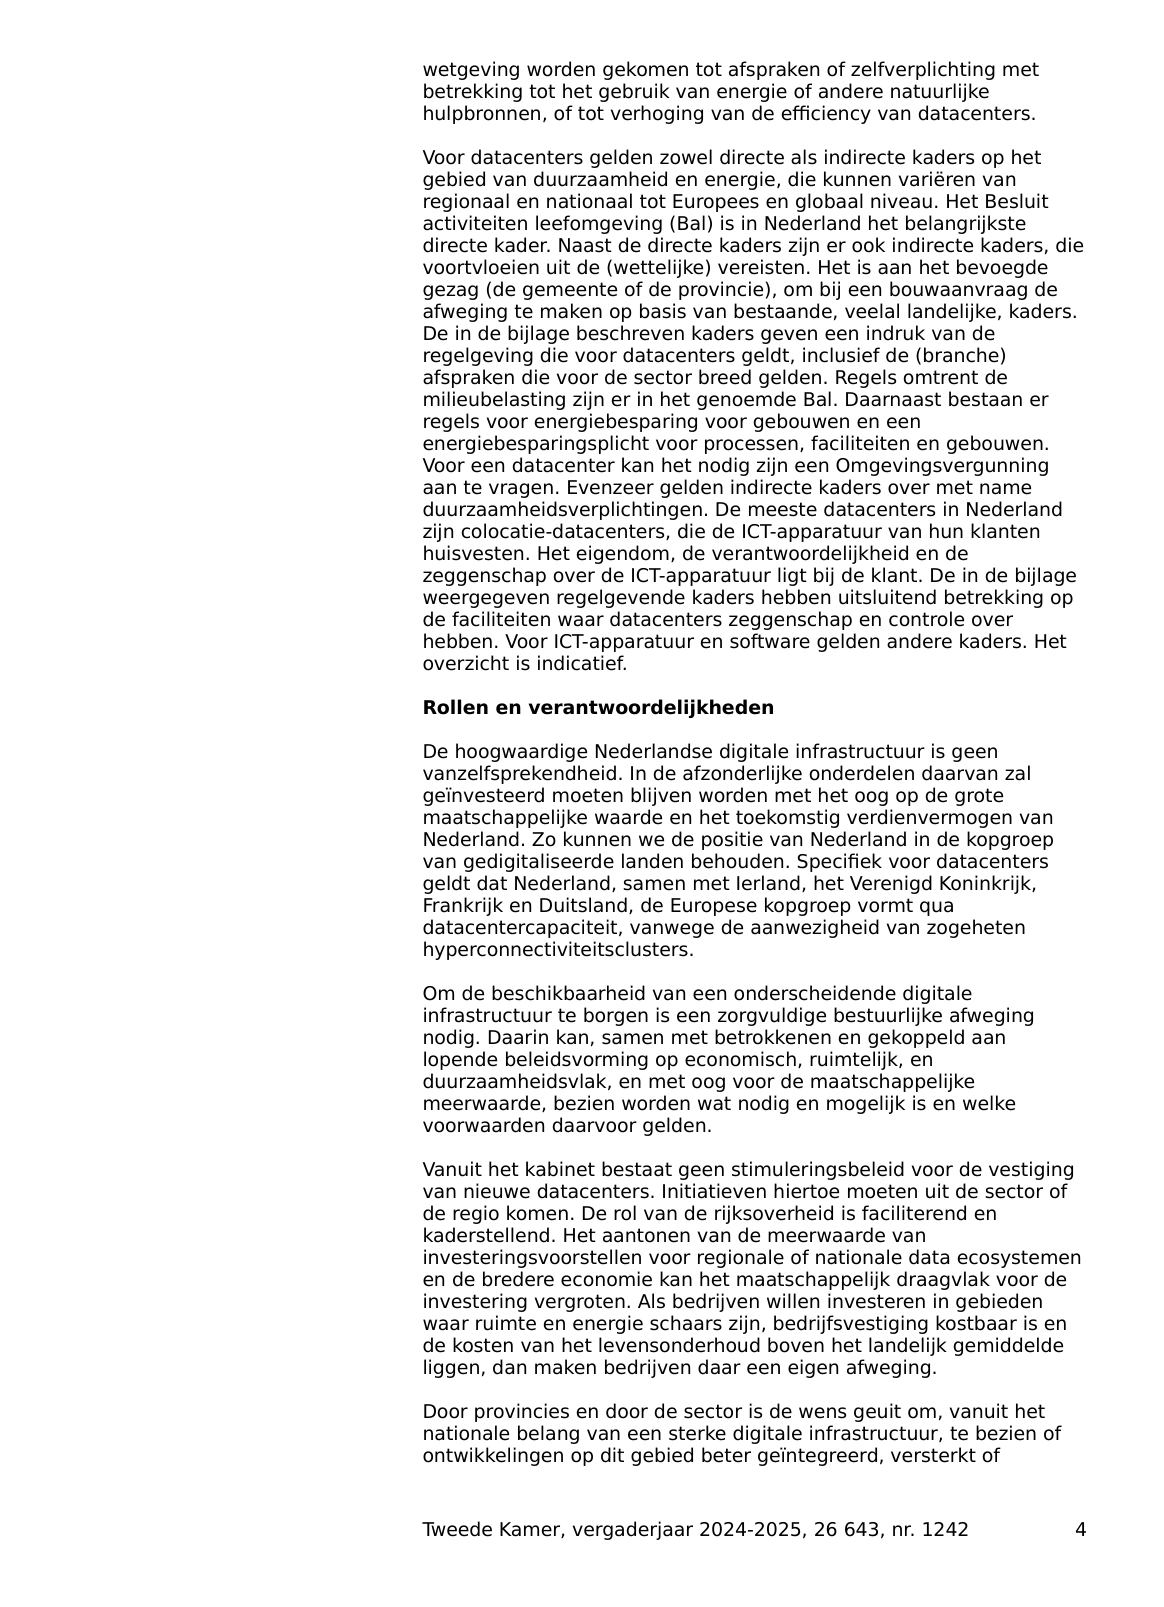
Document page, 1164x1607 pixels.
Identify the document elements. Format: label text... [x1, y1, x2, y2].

text Om de beschikbaarheid van een onderscheidende digitale infrastructuur te borgen is een zorgvuldige bestuurlijke afweging nodig. Daarin kan, samen met betrokkenen en gekoppeld aan lopende beleidsvorming op economisch, ruimtelijk, en duurzaamheidsvlak, en met oog voor de maatschappelijke meerwaarde, bezien worden wat nodig en mogelijk is en welke voorwaarden daarvoor gelden. [422, 983, 1087, 1137]
subtitle Rollen en verantwoordelijkheden [422, 697, 1087, 719]
text Vanuit het kabinet bestaat geen stimuleringsbeleid voor de vestiging van nieuwe datacenters. Initiatieven hiertoe moeten uit de sector of de regio komen. De rol van de rijksoverheid is faciliterend en kaderstellend. Het aantonen van de meerwaarde van investeringsvoorstellen voor regionale of nationale data ecosystemen en de bredere economie kan het maatschappelijk draagvlak voor de investering vergroten. Als bedrijven willen investeren in gebieden waar ruimte en energie schaars zijn, bedrijfsvestiging kostbaar is en de kosten van het levensonderhoud boven het landelijk gemiddelde liggen, dan maken bedrijven daar een eigen afweging. [422, 1159, 1087, 1379]
text Door provincies en door de sector is de wens geuit om, vanuit het nationale belang van een sterke digitale infrastructuur, te bezien of ontwikkelingen op dit gebied beter geïntegreerd, versterkt of [422, 1401, 1087, 1467]
text De hoogwaardige Nederlandse digitale infrastructuur is geen vanzelfsprekendheid. In de afzonderlijke onderdelen daarvan zal geïnvesteerd moeten blijven worden met het oog op de grote maatschappelijke waarde en het toekomstig verdienvermogen van Nederland. Zo kunnen we de positie van Nederland in de kopgroep van gedigitaliseerde landen behouden. Specifiek voor datacenters geldt dat Nederland, samen met Ierland, het Verenigd Koninkrijk, Frankrijk en Duitsland, de Europese kopgroep vormt qua datacentercapaciteit, vanwege de aanwezigheid van zogeheten hyperconnectiviteitsclusters. [422, 741, 1087, 961]
text wetgeving worden gekomen tot afspraken of zelfverplichting met betrekking tot het gebruik van energie of andere natuurlijke hulpbronnen, of tot verhoging van de efficiency van datacenters. [422, 59, 1087, 125]
text Voor datacenters gelden zowel directe als indirecte kaders op het gebied van duurzaamheid en energie, die kunnen variëren van regionaal en nationaal tot Europees en globaal niveau. Het Besluit activiteiten leefomgeving (Bal) is in Nederland het belangrijkste directe kader. Naast de directe kaders zijn er ook indirecte kaders, die voortvloeien uit de (wettelijke) vereisten. Het is aan het bevoegde gezag (de gemeente of de provincie), om bij een bouwaanvraag de afweging te maken op basis van bestaande, veelal landelijke, kaders. De in de bijlage beschreven kaders geven een indruk van de regelgeving die voor datacenters geldt, inclusief de (branche) afspraken die voor de sector breed gelden. Regels omtrent de milieubelasting zijn er in het genoemde Bal. Daarnaast bestaan er regels voor energiebesparing voor gebouwen en een energiebesparingsplicht voor processen, faciliteiten en gebouwen. Voor een datacenter kan het nodig zijn een Omgevingsvergunning aan te vragen. Evenzeer gelden indirecte kaders over met name duurzaamheidsverplichtingen. De meeste datacenters in Nederland zijn colocatie-datacenters, die de ICT-apparatuur van hun klanten huisvesten. Het eigendom, de verantwoordelijkheid en de zeggenschap over de ICT-apparatuur ligt bij de klant. De in de bijlage weergegeven regelgevende kaders hebben uitsluitend betrekking op de faciliteiten waar datacenters zeggenschap en controle over hebben. Voor ICT-apparatuur en software gelden andere kaders. Het overzicht is indicatief. [422, 147, 1087, 675]
